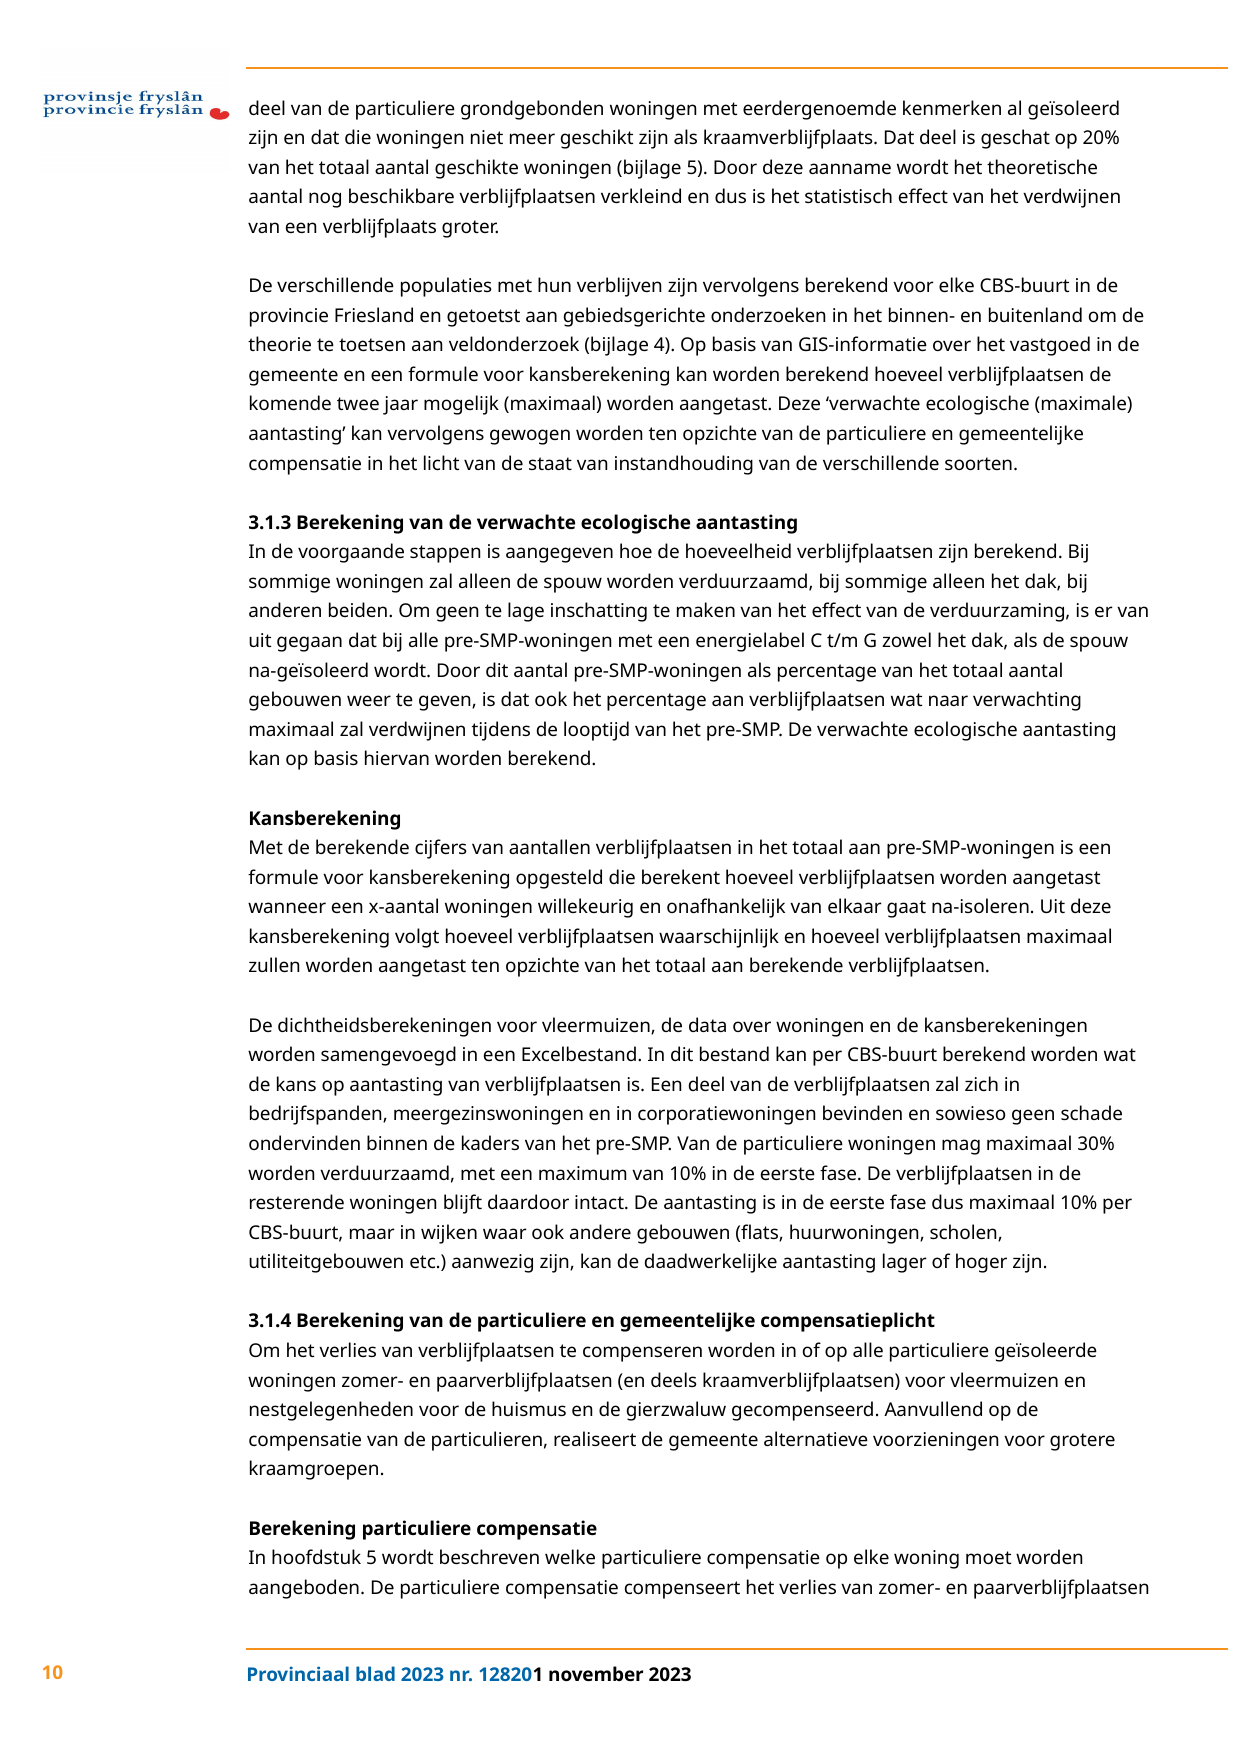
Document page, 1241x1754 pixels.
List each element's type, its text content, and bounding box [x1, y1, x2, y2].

text Met de berekende cijfers van aantallen verblijfplaatsen in het totaal aan pre-SMP-woningen is een formule voor kansberekening opgesteld die berekent hoeveel verblijfplaatsen worden aangetast wanneer een x-aantal woningen willekeurig en onafhankelijk van elkaar gaat na-isoleren. Uit deze kansberekening volgt hoeveel verblijfplaatsen waarschijnlijk en hoeveel verblijfplaatsen maximaal zullen worden aangetast ten opzichte van het totaal aan berekende verblijfplaatsen. [248, 834, 1152, 978]
text De verschillende populaties met hun verblijven zijn vervolgens berekend voor elke CBS-buurt in de provincie Friesland en getoetst aan gebiedsgerichte onderzoeken in het binnen- en buitenland om de theorie te toetsen aan veldonderzoek (bijlage 4). Op basis van GIS-informatie over het vastgoed in de gemeente en een formule voor kansberekening kan worden berekend hoeveel verblijfplaatsen de komende twee jaar mogelijk (maximaal) worden aangetast. Deze ‘verwachte ecologische (maximale) aantasting’ kan vervolgens gewogen worden ten opzichte van de particuliere en gemeentelijke compensatie in het licht van de staat van instandhouding van de verschillende soorten. [248, 272, 1152, 476]
text 3.1.3 Berekening van de verwachte ecologische aantasting [248, 509, 1152, 535]
text In hoofdstuk 5 wordt beschreven welke particuliere compensatie op elke woning moet worden aangeboden. De particuliere compensatie compenseert het verlies van zomer- en paarverblijfplaatsen [248, 1544, 1152, 1600]
text Om het verlies van verblijfplaatsen te compenseren worden in of op alle particuliere geïsoleerde woningen zomer- en paarverblijfplaatsen (en deels kraamverblijfplaatsen) voor vleermuizen en nestgelegenheden voor de huismus en de gierzwaluw gecompenseerd. Aanvullend op de compensatie van de particulieren, realiseert de gemeente alternatieve voorzieningen voor grotere kraamgroepen. [248, 1337, 1152, 1481]
text Berekening particuliere compensatie [248, 1515, 1152, 1541]
text 3.1.4 Berekening van de particuliere en gemeentelijke compensatieplicht [248, 1308, 1152, 1333]
text De dichtheidsberekeningen voor vleermuizen, de data over woningen en de kansberekeningen worden samengevoegd in een Excelbestand. In dit bestand kan per CBS-buurt berekend worden wat de kans op aantasting van verblijfplaatsen is. Een deel van de verblijfplaatsen zal zich in bedrijfspanden, meergezinswoningen en in corporatiewoningen bevinden en sowieso geen schade ondervinden binnen de kaders van het pre-SMP. Van de particuliere woningen mag maximaal 30% worden verduurzaamd, met een maximum van 10% in de eerste fase. De verblijfplaatsen in de resterende woningen blijft daardoor intact. De aantasting is in de eerste fase dus maximaal 10% per CBS-buurt, maar in wijken waar ook andere gebouwen (flats, huurwoningen, scholen, utiliteitgebouwen etc.) aanwezig zijn, kan de daadwerkelijke aantasting lager of hoger zijn. [248, 1012, 1152, 1274]
picture [41, 47, 231, 172]
text deel van de particuliere grondgebonden woningen met eerdergenoemde kenmerken al geïsoleerd zijn en dat die woningen niet meer geschikt zijn als kraamverblijfplaats. Dat deel is geschat op 20% van het totaal aantal geschikte woningen (bijlage 5). Door deze aanname wordt het theoretische aantal nog beschikbare verblijfplaatsen verkleind en dus is het statistisch effect van het verdwijnen van een verblijfplaats groter. [248, 95, 1152, 239]
text Kansberekening [248, 805, 1152, 831]
text In de voorgaande stappen is aangegeven hoe de hoeveelheid verblijfplaatsen zijn berekend. Bij sommige woningen zal alleen de spouw worden verduurzaamd, bij sommige alleen het dak, bij anderen beiden. Om geen te lage inschatting te maken van het effect van de verduurzaming, is er van uit gegaan dat bij alle pre-SMP-woningen met een energielabel C t/m G zowel het dak, als de spouw na-geïsoleerd wordt. Door dit aantal pre-SMP-woningen als percentage van het totaal aantal gebouwen weer te geven, is dat ook het percentage aan verblijfplaatsen wat naar verwachting maximaal zal verdwijnen tijdens de looptijd van het pre-SMP. De verwachte ecologische aantasting kan op basis hiervan worden berekend. [248, 538, 1152, 771]
